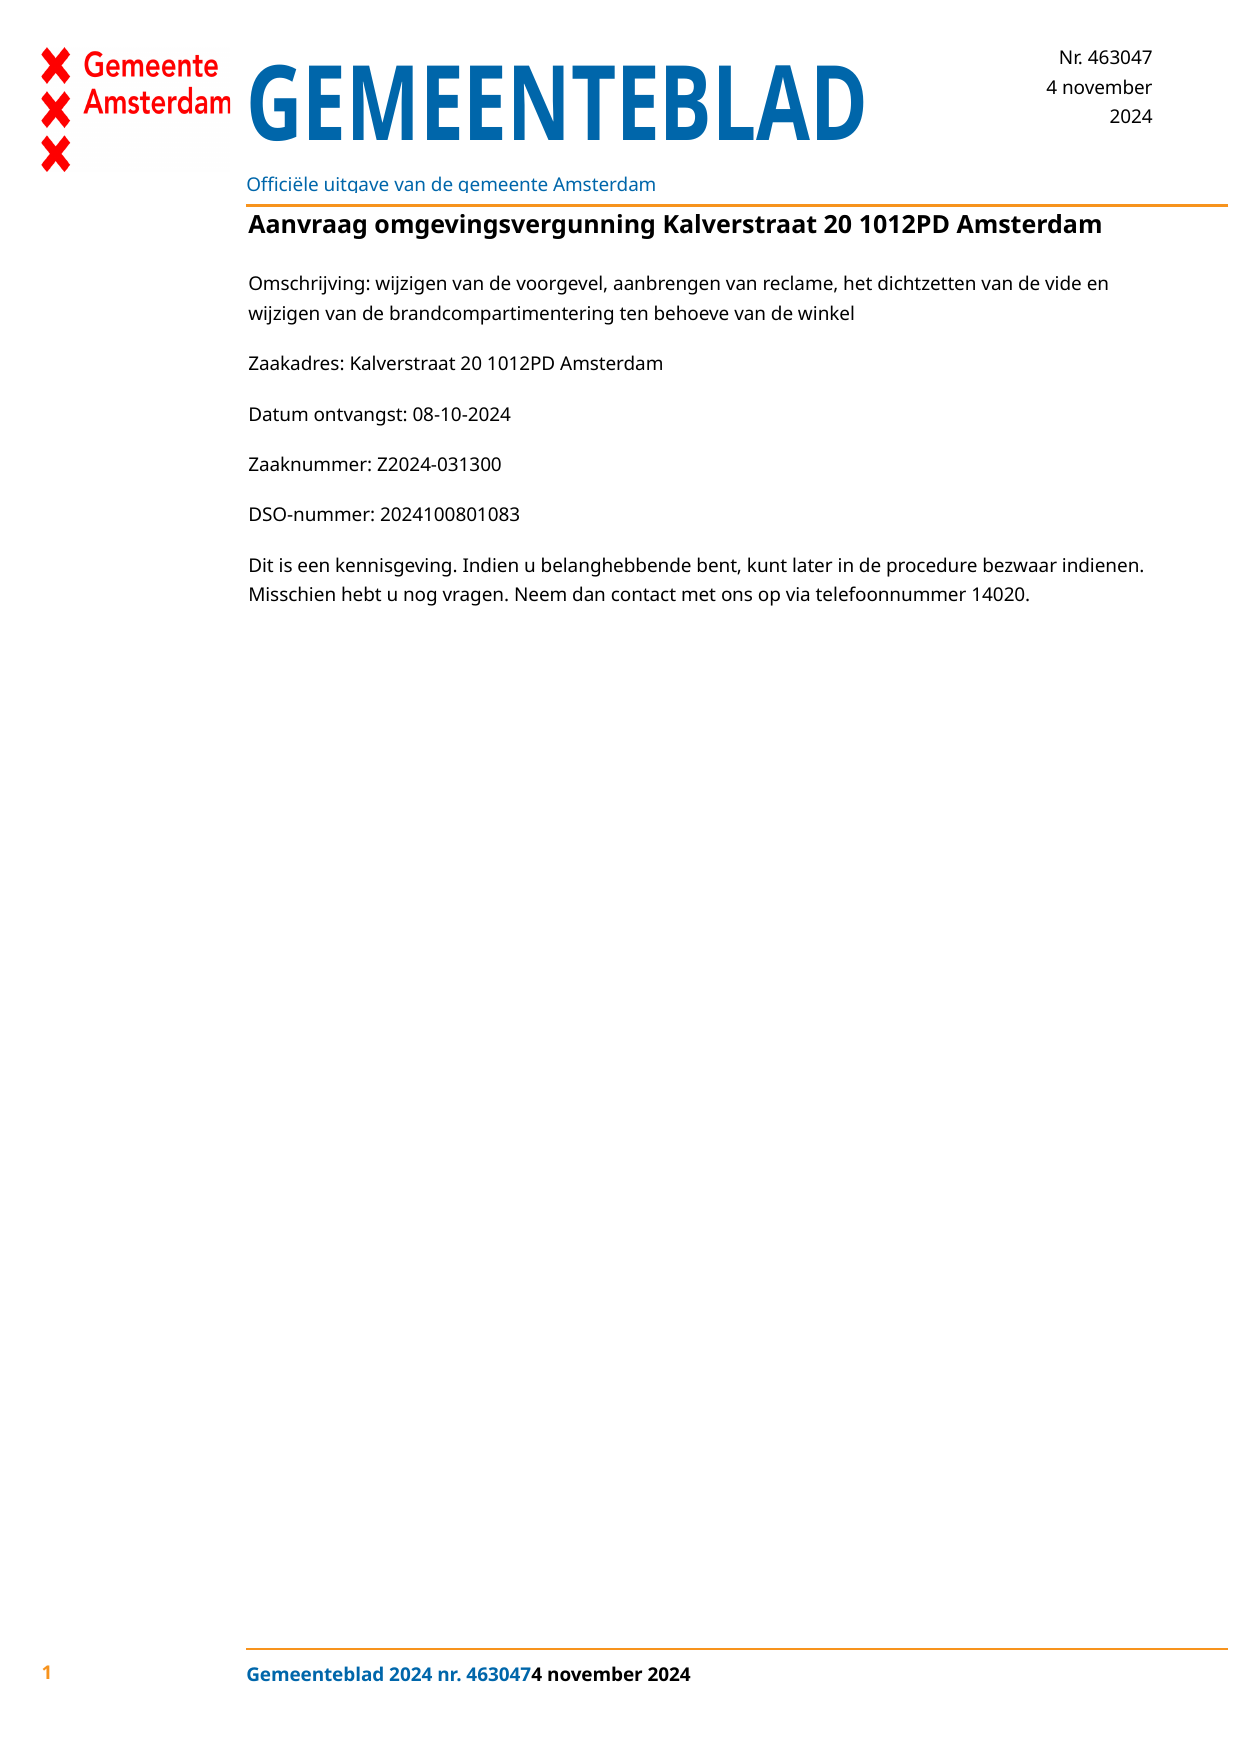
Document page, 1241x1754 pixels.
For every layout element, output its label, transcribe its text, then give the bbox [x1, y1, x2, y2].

text Omschrijving: wijzigen van de voorgevel, aanbrengen van reclame, het dichtzetten van de vide en wijzigen van de brandcompartimentering ten behoeve van de winkel [248, 270, 1152, 326]
picture [41, 47, 231, 172]
text Zaakadres: Kalverstraat 20 1012PD Amsterdam [248, 350, 1152, 376]
text DSO-nummer: 2024100801083 [248, 502, 1152, 527]
text Zaaknummer: Z2024-031300 [248, 451, 1152, 477]
text Dit is een kennisgeving. Indien u belanghebbende bent, kunt later in de procedure bezwaar indienen. Misschien hebt u nog vragen. Neem dan contact met ons op via telefoonnummer 14020. [248, 552, 1152, 607]
text Datum ontvangst: 08-10-2024 [248, 401, 1152, 426]
text Aanvraag omgevingsvergunning Kalverstraat 20 1012PD Amsterdam [248, 207, 1152, 241]
